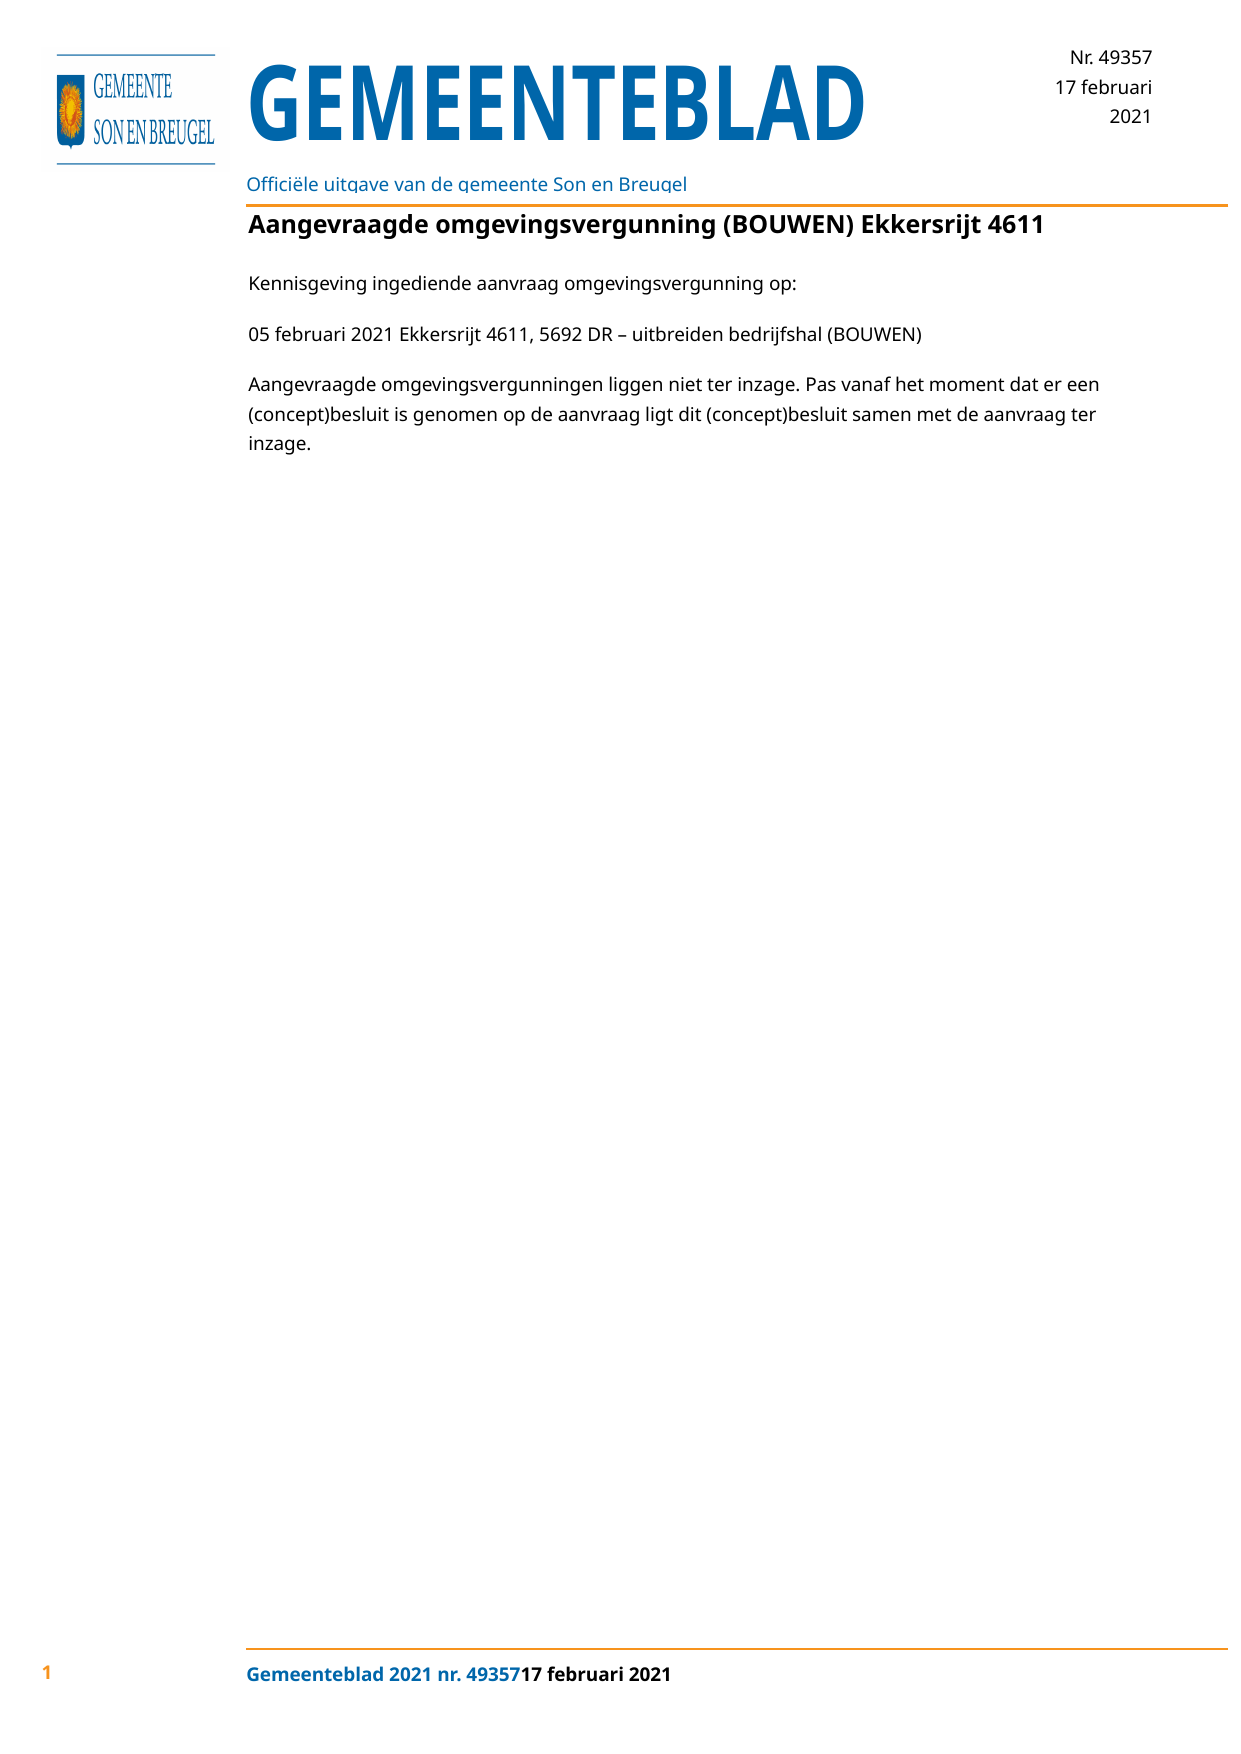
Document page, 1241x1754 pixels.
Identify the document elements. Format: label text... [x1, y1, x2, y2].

picture [41, 47, 231, 172]
text Kennisgeving ingediende aanvraag omgevingsvergunning op: [248, 270, 1152, 296]
text Aangevraagde omgevingsvergunningen liggen niet ter inzage. Pas vanaf het moment dat er een (concept)besluit is genomen op de aanvraag ligt dit (concept)besluit samen met de aanvraag ter inzage. [248, 371, 1152, 456]
text 05 februari 2021 Ekkersrijt 4611, 5692 DR – uitbreiden bedrijfshal (BOUWEN) [248, 321, 1152, 346]
text Aangevraagde omgevingsvergunning (BOUWEN) Ekkersrijt 4611 [248, 207, 1152, 241]
